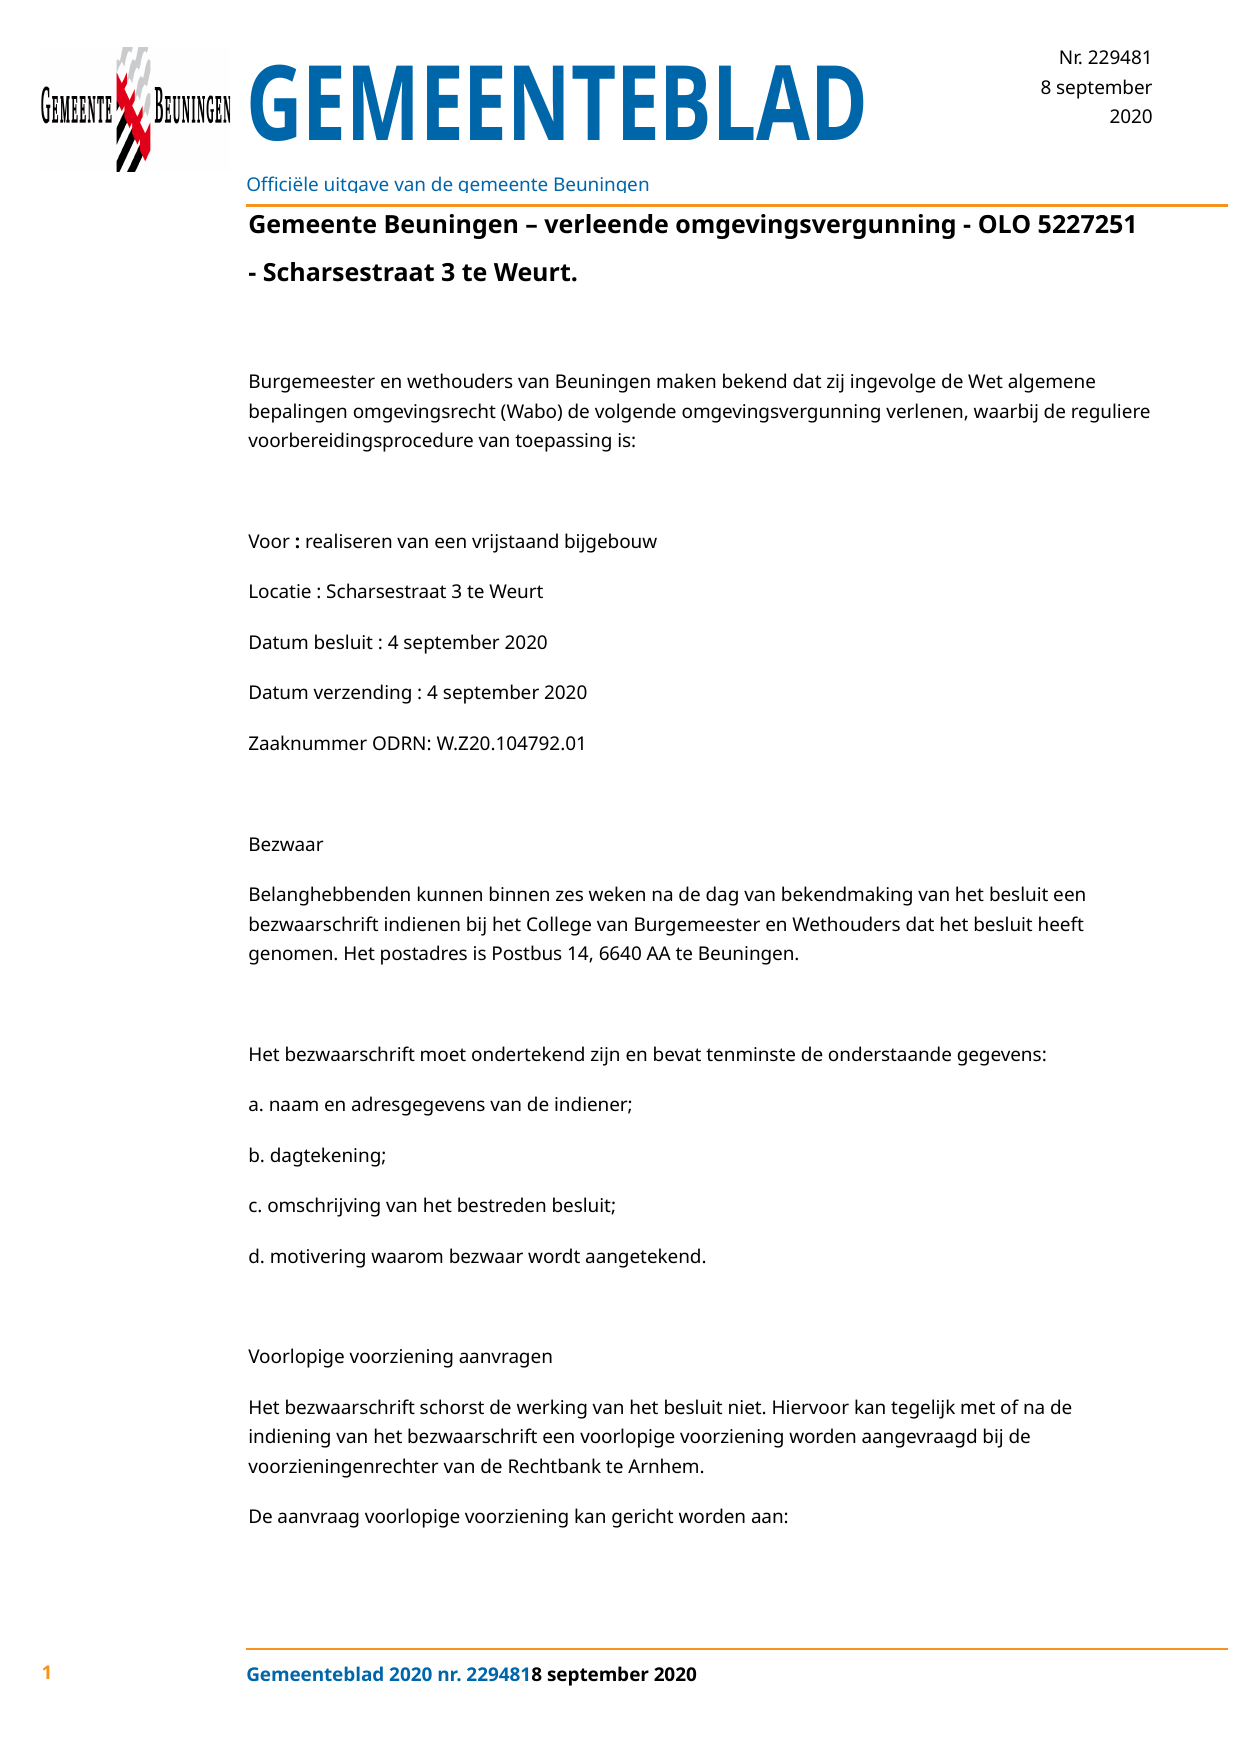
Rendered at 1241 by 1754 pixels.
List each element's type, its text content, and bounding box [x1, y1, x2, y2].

text a. naam en adresgegevens van de indiener; [248, 1092, 1152, 1117]
text b. dagtekening; [248, 1142, 1152, 1168]
text Het bezwaarschrift moet ondertekend zijn en bevat tenminste de onderstaande gegevens: [248, 1041, 1152, 1067]
text Bezwaar [248, 831, 1152, 857]
text Belanghebbenden kunnen binnen zes weken na de dag van bekendmaking van het besluit een bezwaarschrift indienen bij het College van Burgemeester en Wethouders dat het besluit heeft genomen. Het postadres is Postbus 14, 6640 AA te Beuningen. [248, 881, 1152, 966]
text Zaaknummer ODRN: W.Z20.104792.01 [248, 730, 1152, 756]
text De aanvraag voorlopige voorziening kan gericht worden aan: [248, 1504, 1152, 1529]
text Het bezwaarschrift schorst de werking van het besluit niet. Hiervoor kan tegelijk met of na de indiening van het bezwaarschrift een voorlopige voorziening worden aangevraagd bij de voorzieningenrechter van de Rechtbank te Arnhem. [248, 1394, 1152, 1479]
text d. motivering waarom bezwaar wordt aangetekend. [248, 1243, 1152, 1269]
text Datum verzending : 4 september 2020 [248, 679, 1152, 705]
picture [41, 47, 231, 172]
text Voorlopige voorziening aanvragen [248, 1344, 1152, 1369]
text Locatie : Scharsestraat 3 te Weurt [248, 579, 1152, 604]
text Voor : realiseren van een vrijstaand bijgebouw [248, 528, 1152, 554]
text Datum besluit : 4 september 2020 [248, 629, 1152, 655]
text c. omschrijving van het bestreden besluit; [248, 1192, 1152, 1218]
text Burgemeester en wethouders van Beuningen maken bekend dat zij ingevolge de Wet algemene bepalingen omgevingsrecht (Wabo) de volgende omgevingsvergunning verlenen, waarbij de reguliere voorbereidingsprocedure van toepassing is: [248, 368, 1152, 453]
text Gemeente Beuningen – verleende omgevingsvergunning - OLO 5227251 - Scharsestraat 3 te Weurt. [248, 207, 1152, 288]
